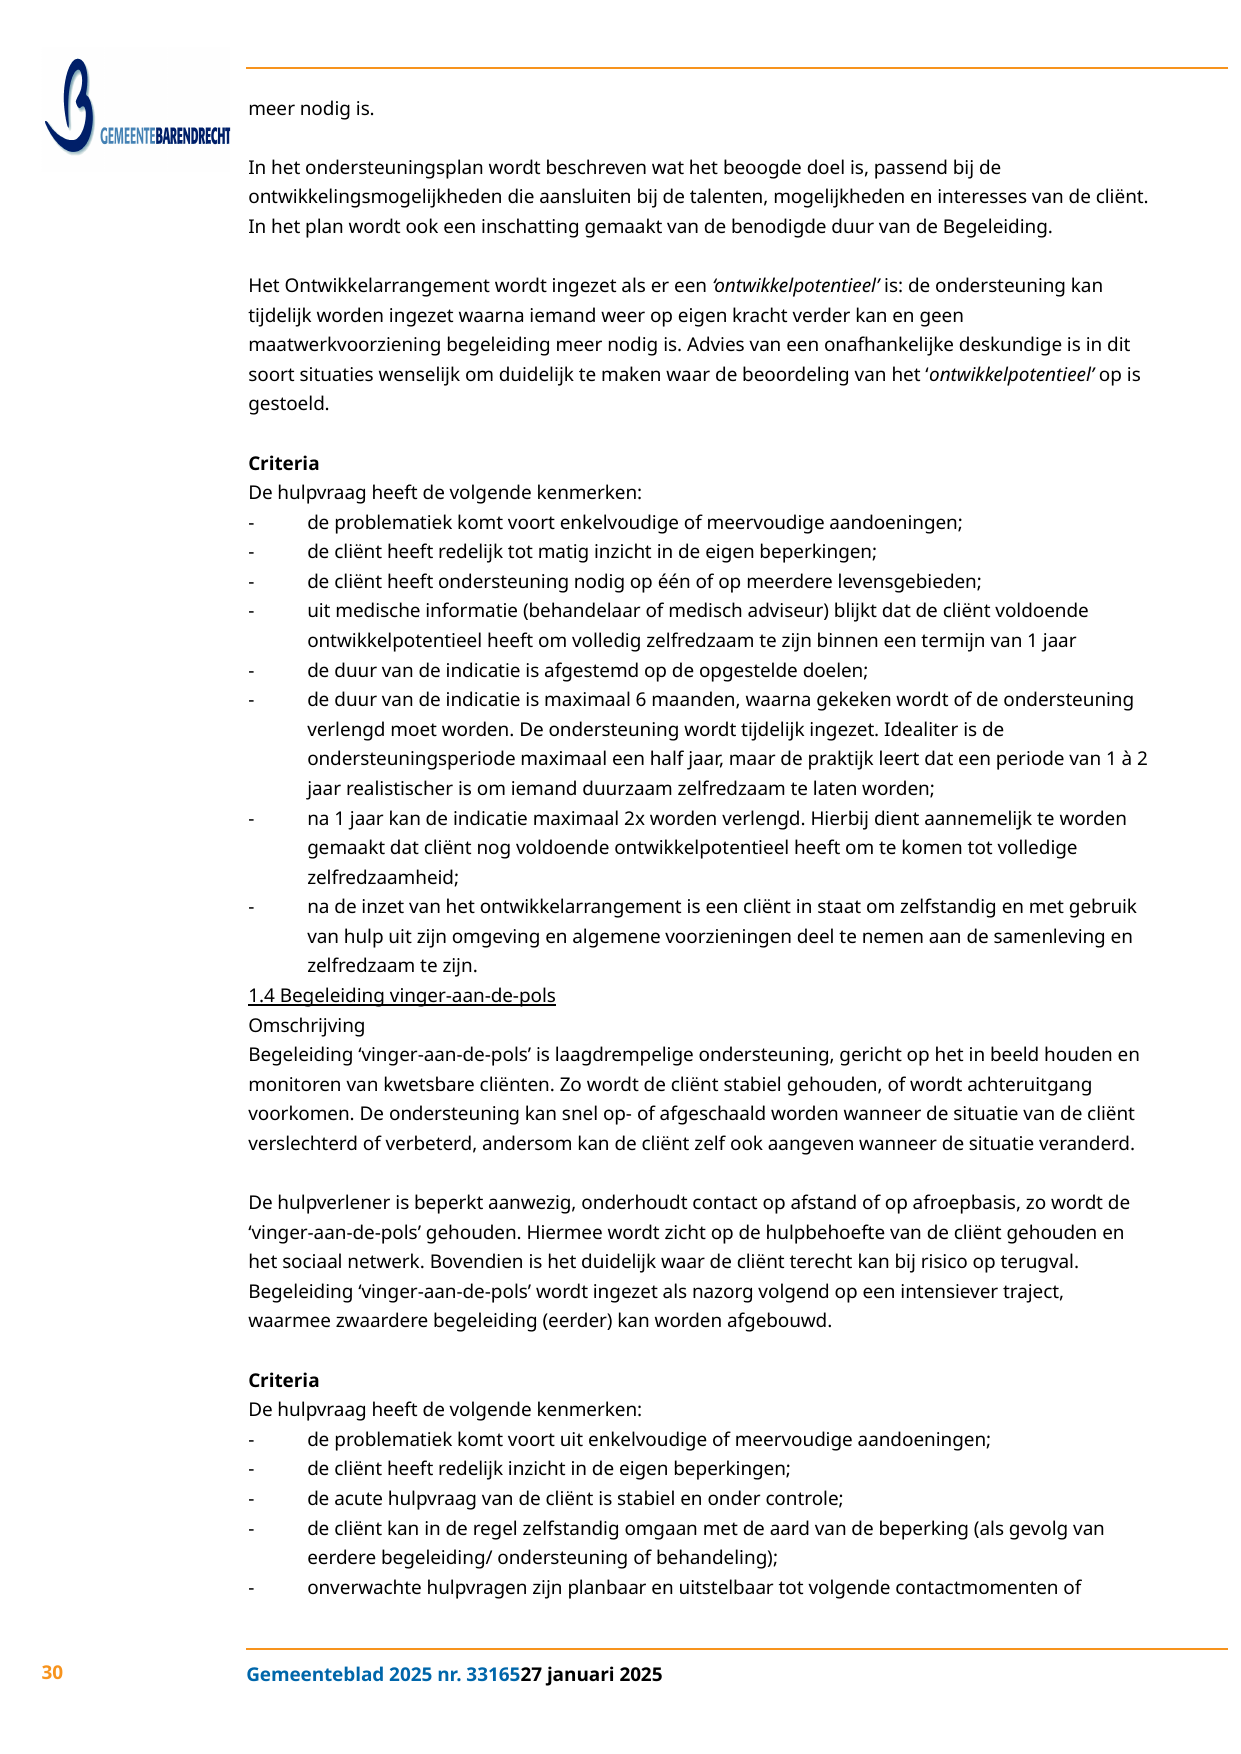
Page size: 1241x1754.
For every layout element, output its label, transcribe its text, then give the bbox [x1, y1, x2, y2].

text Criteria [248, 1367, 1152, 1393]
list na 1 jaar kan de indicatie maximaal 2x worden verlengd. Hierbij dient aannemelijk te worden gemaakt dat cliënt nog voldoende ontwikkelpotentieel heeft om te komen tot volledige zelfredzaamheid; [248, 805, 1152, 890]
text De hulpvraag heeft de volgende kenmerken: [248, 1396, 1152, 1422]
picture [41, 47, 231, 172]
text Omschrijving [248, 1012, 1152, 1038]
list de cliënt heeft redelijk inzicht in de eigen beperkingen; [248, 1456, 1152, 1481]
text Het Ontwikkelarrangement wordt ingezet als er een ‘ontwikkelpotentieel’ is: de ondersteuning kan tijdelijk worden ingezet waarna iemand weer op eigen kracht verder kan en geen maatwerkvoorziening begeleiding meer nodig is. Advies van een onafhankelijke deskundige is in dit soort situaties wenselijk om duidelijk te maken waar de beoordeling van het ‘ontwikkelpotentieel’ op is gestoeld. [248, 272, 1152, 416]
list de acute hulpvraag van de cliënt is stabiel en onder controle; [248, 1485, 1152, 1511]
text Criteria [248, 450, 1152, 476]
text De hulpvraag heeft de volgende kenmerken: [248, 479, 1152, 505]
text De hulpverlener is beperkt aanwezig, onderhoudt contact op afstand of op afroepbasis, zo wordt de ‘vinger-aan-de-pols’ gehouden. Hiermee wordt zicht op de hulpbehoefte van de cliënt gehouden en het sociaal netwerk. Bovendien is het duidelijk waar de cliënt terecht kan bij risico op terugval. Begeleiding ‘vinger-aan-de-pols’ wordt ingezet als nazorg volgend op een intensiever traject, waarmee zwaardere begeleiding (eerder) kan worden afgebouwd. [248, 1189, 1152, 1333]
list na de inzet van het ontwikkelarrangement is een cliënt in staat om zelfstandig en met gebruik van hulp uit zijn omgeving en algemene voorzieningen deel te nemen aan de samenleving en zelfredzaam te zijn. [248, 893, 1152, 978]
list de duur van de indicatie is afgestemd op de opgestelde doelen; [248, 657, 1152, 683]
list onverwachte hulpvragen zijn planbaar en uitstelbaar tot volgende contactmomenten of [248, 1574, 1152, 1600]
list uit medische informatie (behandelaar of medisch adviseur) blijkt dat de cliënt voldoende ontwikkelpotentieel heeft om volledig zelfredzaam te zijn binnen een termijn van 1 jaar [248, 598, 1152, 653]
list de cliënt kan in de regel zelfstandig omgaan met de aard van de beperking (als gevolg van eerdere begeleiding/ ondersteuning of behandeling); [248, 1515, 1152, 1570]
list de duur van de indicatie is maximaal 6 maanden, waarna gekeken wordt of de ondersteuning verlengd moet worden. De ondersteuning wordt tijdelijk ingezet. Idealiter is de ondersteuningsperiode maximaal een half jaar, maar de praktijk leert dat een periode van 1 à 2 jaar realistischer is om iemand duurzaam zelfredzaam te laten worden; [248, 686, 1152, 801]
text 1.4 Begeleiding vinger-aan-de-pols [248, 982, 1152, 1008]
text Begeleiding ‘vinger-aan-de-pols’ is laagdrempelige ondersteuning, gericht op het in beeld houden en monitoren van kwetsbare cliënten. Zo wordt de cliënt stabiel gehouden, of wordt achteruitgang voorkomen. De ondersteuning kan snel op- of afgeschaald worden wanneer de situatie van de cliënt verslechterd of verbeterd, andersom kan de cliënt zelf ook aangeven wanneer de situatie veranderd. [248, 1041, 1152, 1156]
list de cliënt heeft ondersteuning nodig op één of op meerdere levensgebieden; [248, 568, 1152, 594]
list de cliënt heeft redelijk tot matig inzicht in de eigen beperkingen; [248, 538, 1152, 564]
list de problematiek komt voort uit enkelvoudige of meervoudige aandoeningen; [248, 1426, 1152, 1452]
text meer nodig is. [248, 95, 1152, 121]
text In het ondersteuningsplan wordt beschreven wat het beoogde doel is, passend bij de ontwikkelingsmogelijkheden die aansluiten bij de talenten, mogelijkheden en interesses van de cliënt. In het plan wordt ook een inschatting gemaakt van de benodigde duur van de Begeleiding. [248, 154, 1152, 239]
list de problematiek komt voort enkelvoudige of meervoudige aandoeningen; [248, 509, 1152, 535]
